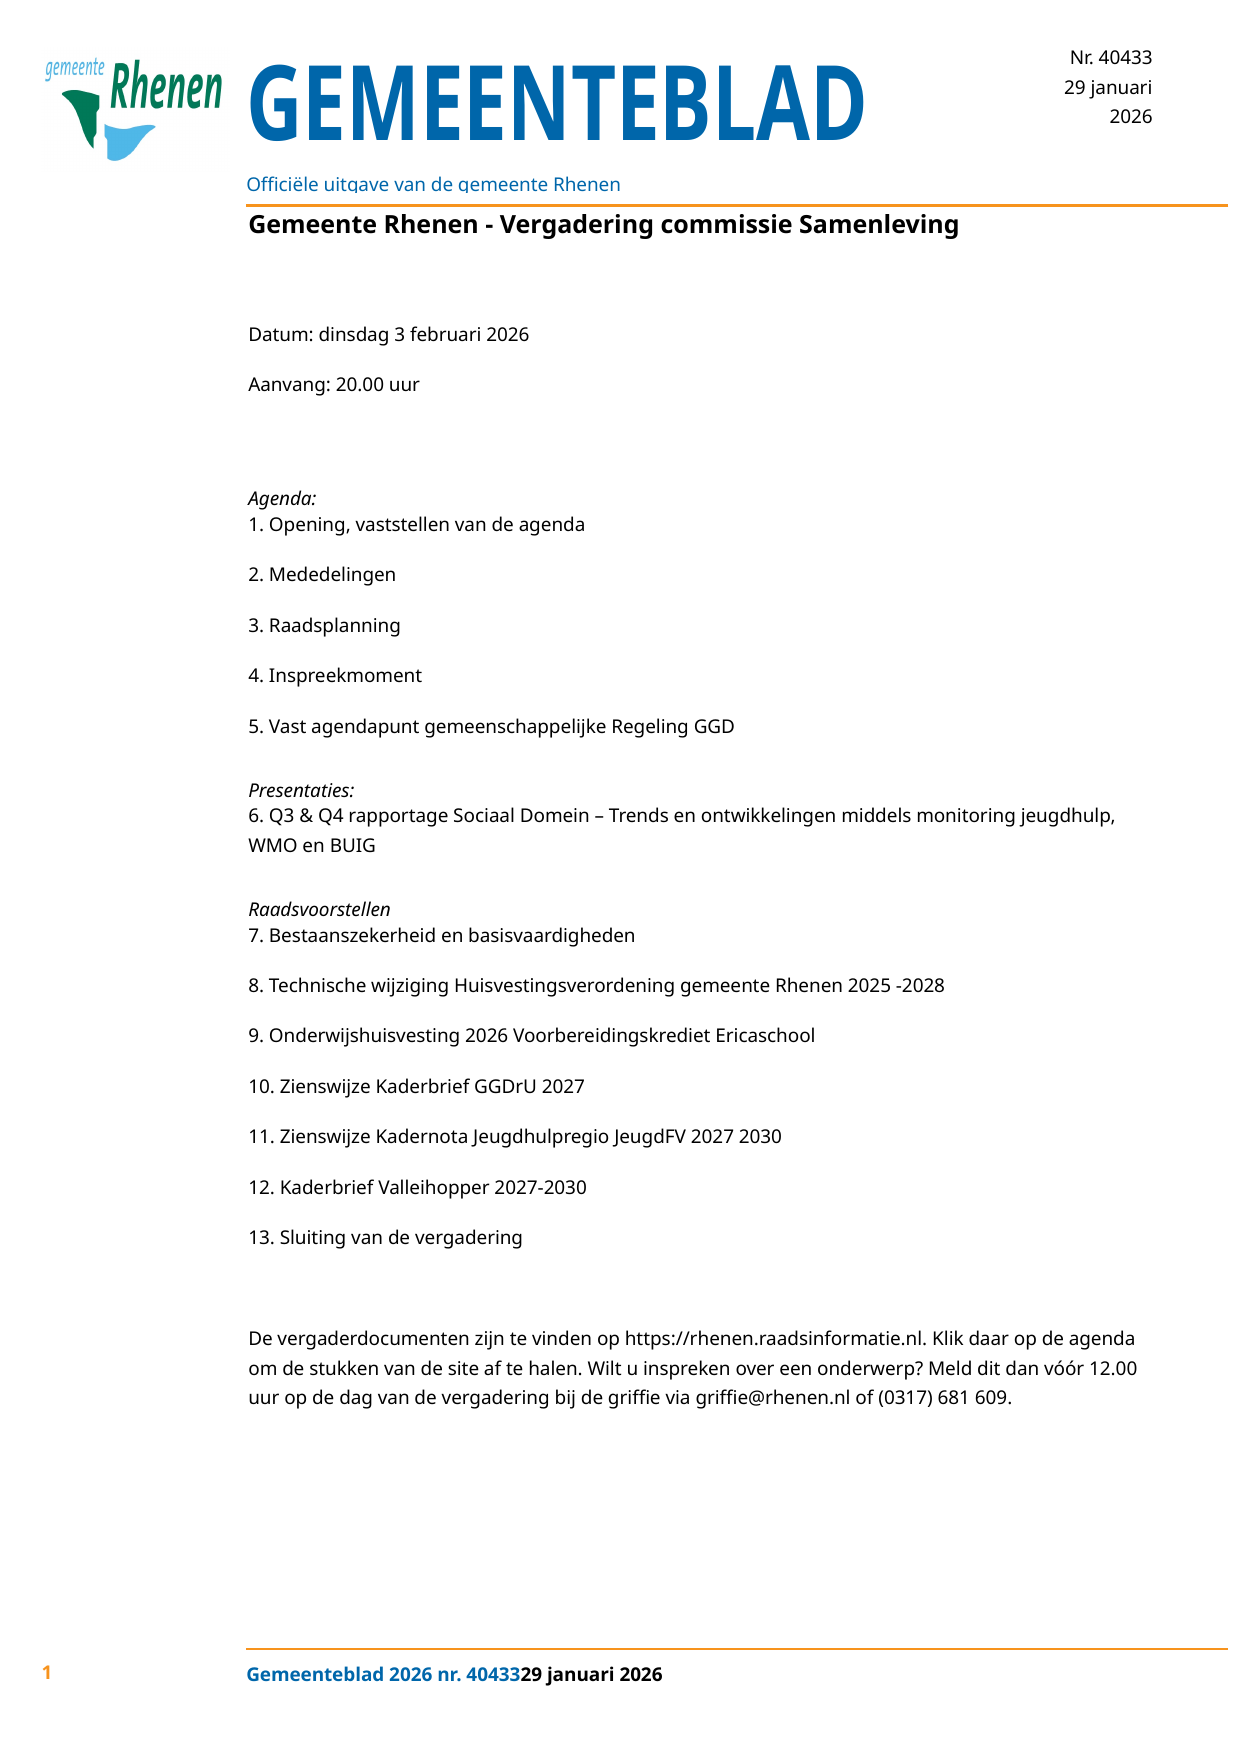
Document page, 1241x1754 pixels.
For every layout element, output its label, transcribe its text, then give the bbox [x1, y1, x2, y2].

text 13. Sluiting van de vergadering [248, 1224, 1152, 1250]
text De vergaderdocumenten zijn te vinden op https://rhenen.raadsinformatie.nl. Klik daar op de agenda om de stukken van de site af te halen. Wilt u inspreken over een onderwerp? Meld dit dan vóór 12.00 uur op de dag van de vergadering bij de griffie via griffie@rhenen.nl of (0317) 681 609. [248, 1325, 1152, 1410]
text 5. Vast agendapunt gemeenschappelijke Regeling GGD [248, 713, 1152, 739]
text Aanvang: 20.00 uur [248, 371, 1152, 397]
text 2. Mededelingen [248, 562, 1152, 587]
text 3. Raadsplanning [248, 612, 1152, 638]
text 4. Inspreekmoment [248, 662, 1152, 688]
text Gemeente Rhenen - Vergadering commissie Samenleving [248, 207, 1152, 241]
text Agenda: [248, 486, 1152, 511]
text 6. Q3 & Q4 rapportage Sociaal Domein – Trends en ontwikkelingen middels monitoring jeugdhulp, WMO en BUIG [248, 803, 1152, 858]
picture [41, 47, 231, 172]
text Presentaties: [248, 777, 1152, 803]
text 12. Kaderbrief Valleihopper 2027-2030 [248, 1174, 1152, 1200]
text Raadsvoorstellen [248, 896, 1152, 922]
text 9. Onderwijshuisvesting 2026 Voorbereidingskrediet Ericaschool [248, 1023, 1152, 1048]
text Datum: dinsdag 3 februari 2026 [248, 321, 1152, 346]
text 8. Technische wijziging Huisvestingsverordening gemeente Rhenen 2025 -2028 [248, 972, 1152, 998]
text 7. Bestaanszekerheid en basisvaardigheden [248, 922, 1152, 948]
text 11. Zienswijze Kadernota Jeugdhulpregio JeugdFV 2027 2030 [248, 1123, 1152, 1149]
text 10. Zienswijze Kaderbrief GGDrU 2027 [248, 1073, 1152, 1099]
text 1. Opening, vaststellen van de agenda [248, 511, 1152, 537]
